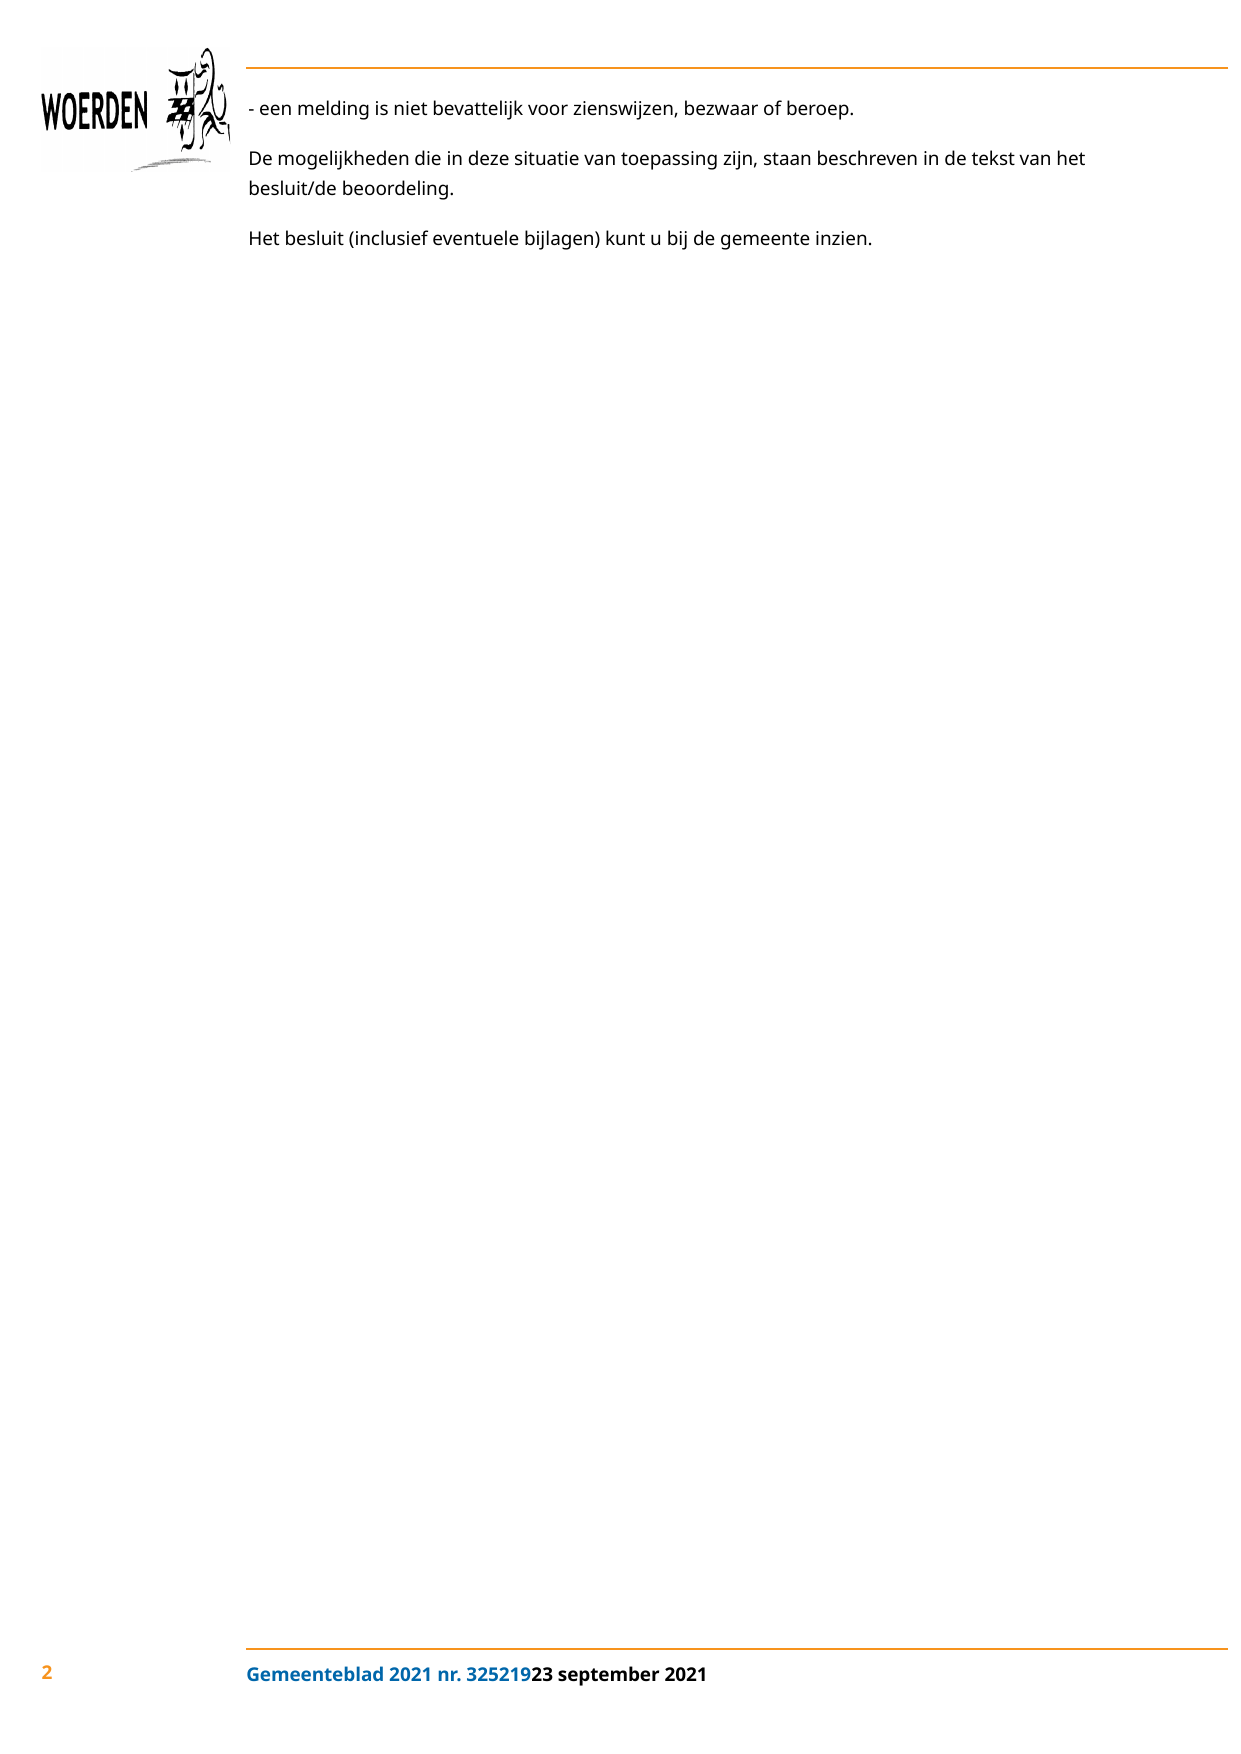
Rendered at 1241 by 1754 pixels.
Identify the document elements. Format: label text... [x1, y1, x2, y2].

text - een melding is niet bevattelijk voor zienswijzen, bezwaar of beroep. [248, 95, 1152, 121]
text Het besluit (inclusief eventuele bijlagen) kunt u bij de gemeente inzien. [248, 225, 1152, 251]
text De mogelijkheden die in deze situatie van toepassing zijn, staan beschreven in de tekst van het besluit/de beoordeling. [248, 145, 1152, 201]
picture [41, 47, 231, 172]
